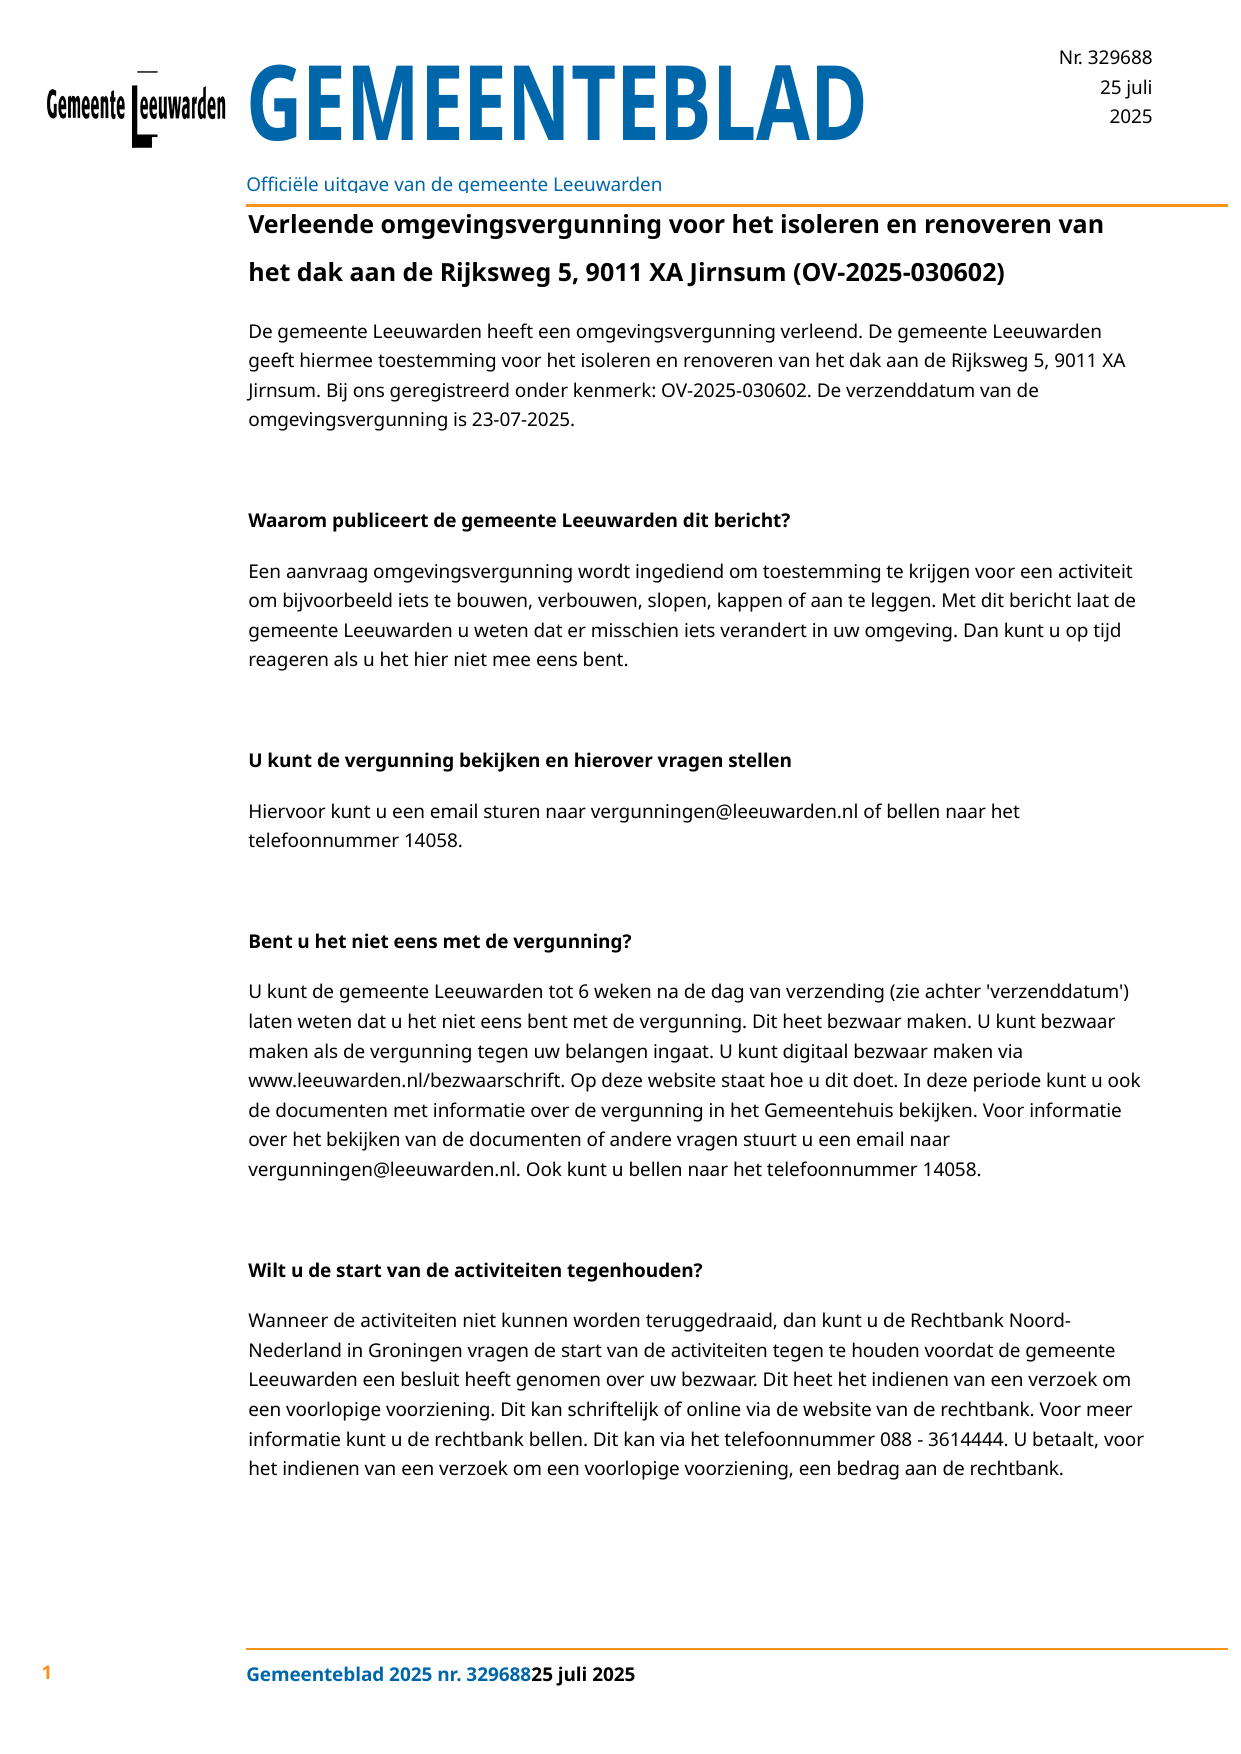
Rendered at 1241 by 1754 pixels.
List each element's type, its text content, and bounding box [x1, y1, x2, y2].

text Bent u het niet eens met de vergunning? [248, 928, 1152, 954]
text Hiervoor kunt u een email sturen naar vergunningen@leeuwarden.nl of bellen naar het telefoonnummer 14058. [248, 798, 1152, 853]
text De gemeente Leeuwarden heeft een omgevingsvergunning verleend. De gemeente Leeuwarden geeft hiermee toestemming voor het isoleren en renoveren van het dak aan de Rijksweg 5, 9011 XA Jirnsum. Bij ons geregistreerd onder kenmerk: OV-2025-030602. De verzenddatum van de omgevingsvergunning is 23-07-2025. [248, 318, 1152, 432]
text Waarom publiceert de gemeente Leeuwarden dit bericht? [248, 507, 1152, 533]
text Verleende omgevingsvergunning voor het isoleren en renoveren van het dak aan de Rijksweg 5, 9011 XA Jirnsum (OV-2025-030602) [248, 207, 1152, 288]
text Wanneer de activiteiten niet kunnen worden teruggedraaid, dan kunt u de Rechtbank Noord-Nederland in Groningen vragen de start van de activiteiten tegen te houden voordat de gemeente Leeuwarden een besluit heeft genomen over uw bezwaar. Dit heet het indienen van een verzoek om een voorlopige voorziening. Dit kan schriftelijk of online via de website van de rechtbank. Voor meer informatie kunt u de rechtbank bellen. Dit kan via het telefoonnummer 088 - 3614444. U betaalt, voor het indienen van een verzoek om een voorlopige voorziening, een bedrag aan de rechtbank. [248, 1307, 1152, 1481]
text Wilt u de start van de activiteiten tegenhouden? [248, 1257, 1152, 1283]
text U kunt de vergunning bekijken en hierover vragen stellen [248, 747, 1152, 773]
text U kunt de gemeente Leeuwarden tot 6 weken na de dag van verzending (zie achter 'verzenddatum') laten weten dat u het niet eens bent met de vergunning. Dit heet bezwaar maken. U kunt bezwaar maken als de vergunning tegen uw belangen ingaat. U kunt digitaal bezwaar maken via www.leeuwarden.nl/bezwaarschrift. Op deze website staat hoe u dit doet. In deze periode kunt u ook de documenten met informatie over de vergunning in het Gemeentehuis bekijken. Voor informatie over het bekijken van de documenten of andere vragen stuurt u een email naar vergunningen@leeuwarden.nl. Ook kunt u bellen naar het telefoonnummer 14058. [248, 979, 1152, 1182]
picture [41, 47, 231, 172]
text Een aanvraag omgevingsvergunning wordt ingediend om toestemming te krijgen voor een activiteit om bijvoorbeeld iets te bouwen, verbouwen, slopen, kappen of aan te leggen. Met dit bericht laat de gemeente Leeuwarden u weten dat er misschien iets verandert in uw omgeving. Dan kunt u op tijd reageren als u het hier niet mee eens bent. [248, 558, 1152, 672]
